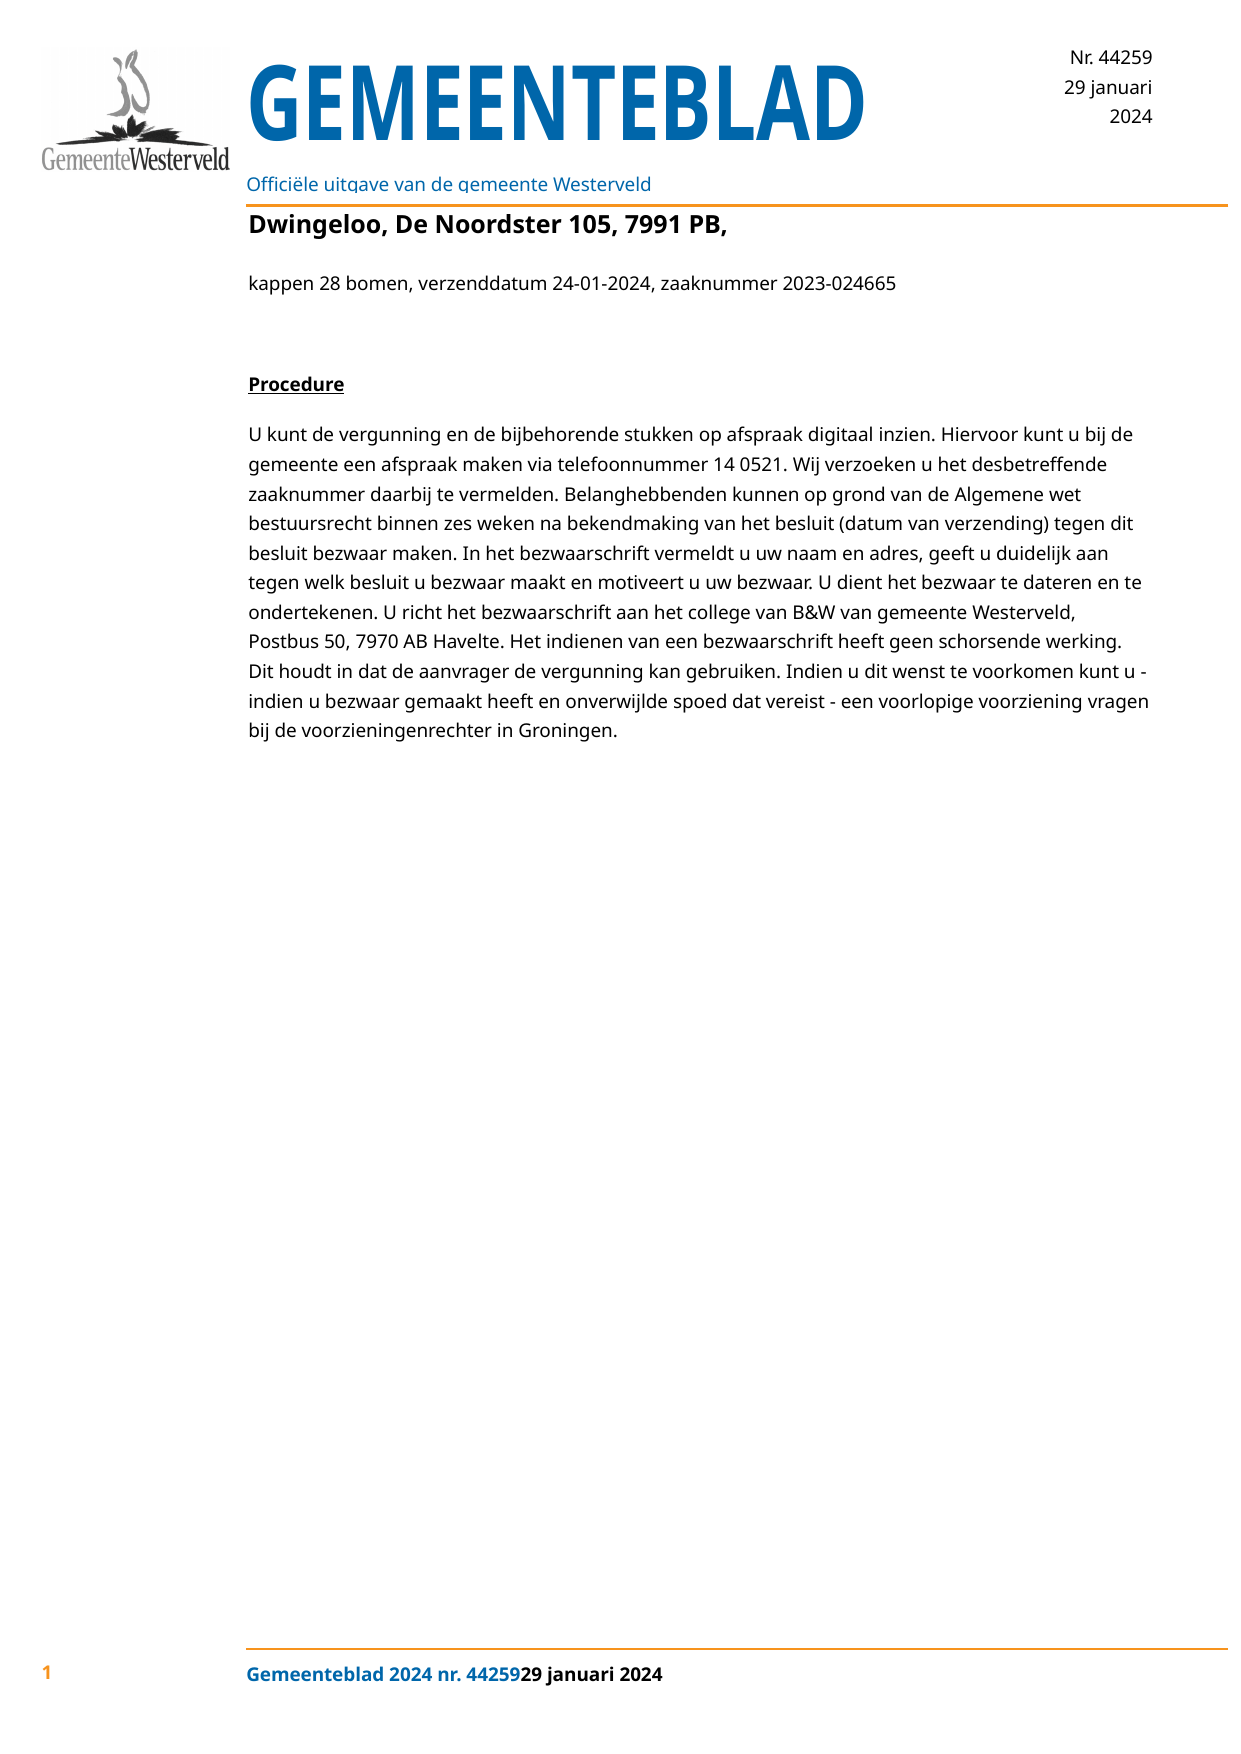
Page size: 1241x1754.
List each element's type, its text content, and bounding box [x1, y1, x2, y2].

text kappen 28 bomen, verzenddatum 24-01-2024, zaaknummer 2023-024665 [248, 270, 1152, 296]
text Dwingeloo, De Noordster 105, 7991 PB, [248, 207, 1152, 241]
picture [41, 47, 231, 172]
text Procedure [248, 371, 1152, 397]
text U kunt de vergunning en de bijbehorende stukken op afspraak digitaal inzien. Hiervoor kunt u bij de gemeente een afspraak maken via telefoonnummer 14 0521. Wij verzoeken u het desbetreffende zaaknummer daarbij te vermelden. Belanghebbenden kunnen op grond van de Algemene wet bestuursrecht binnen zes weken na bekendmaking van het besluit (datum van verzending) tegen dit besluit bezwaar maken. In het bezwaarschrift vermeldt u uw naam en adres, geeft u duidelijk aan tegen welk besluit u bezwaar maakt en motiveert u uw bezwaar. U dient het bezwaar te dateren en te ondertekenen. U richt het bezwaarschrift aan het college van B&W van gemeente Westerveld, Postbus 50, 7970 AB Havelte. Het indienen van een bezwaarschrift heeft geen schorsende werking. Dit houdt in dat de aanvrager de vergunning kan gebruiken. Indien u dit wenst te voorkomen kunt u - indien u bezwaar gemaakt heeft en onverwijlde spoed dat vereist - een voorlopige voorziening vragen bij de voorzieningenrechter in Groningen. [248, 422, 1152, 743]
